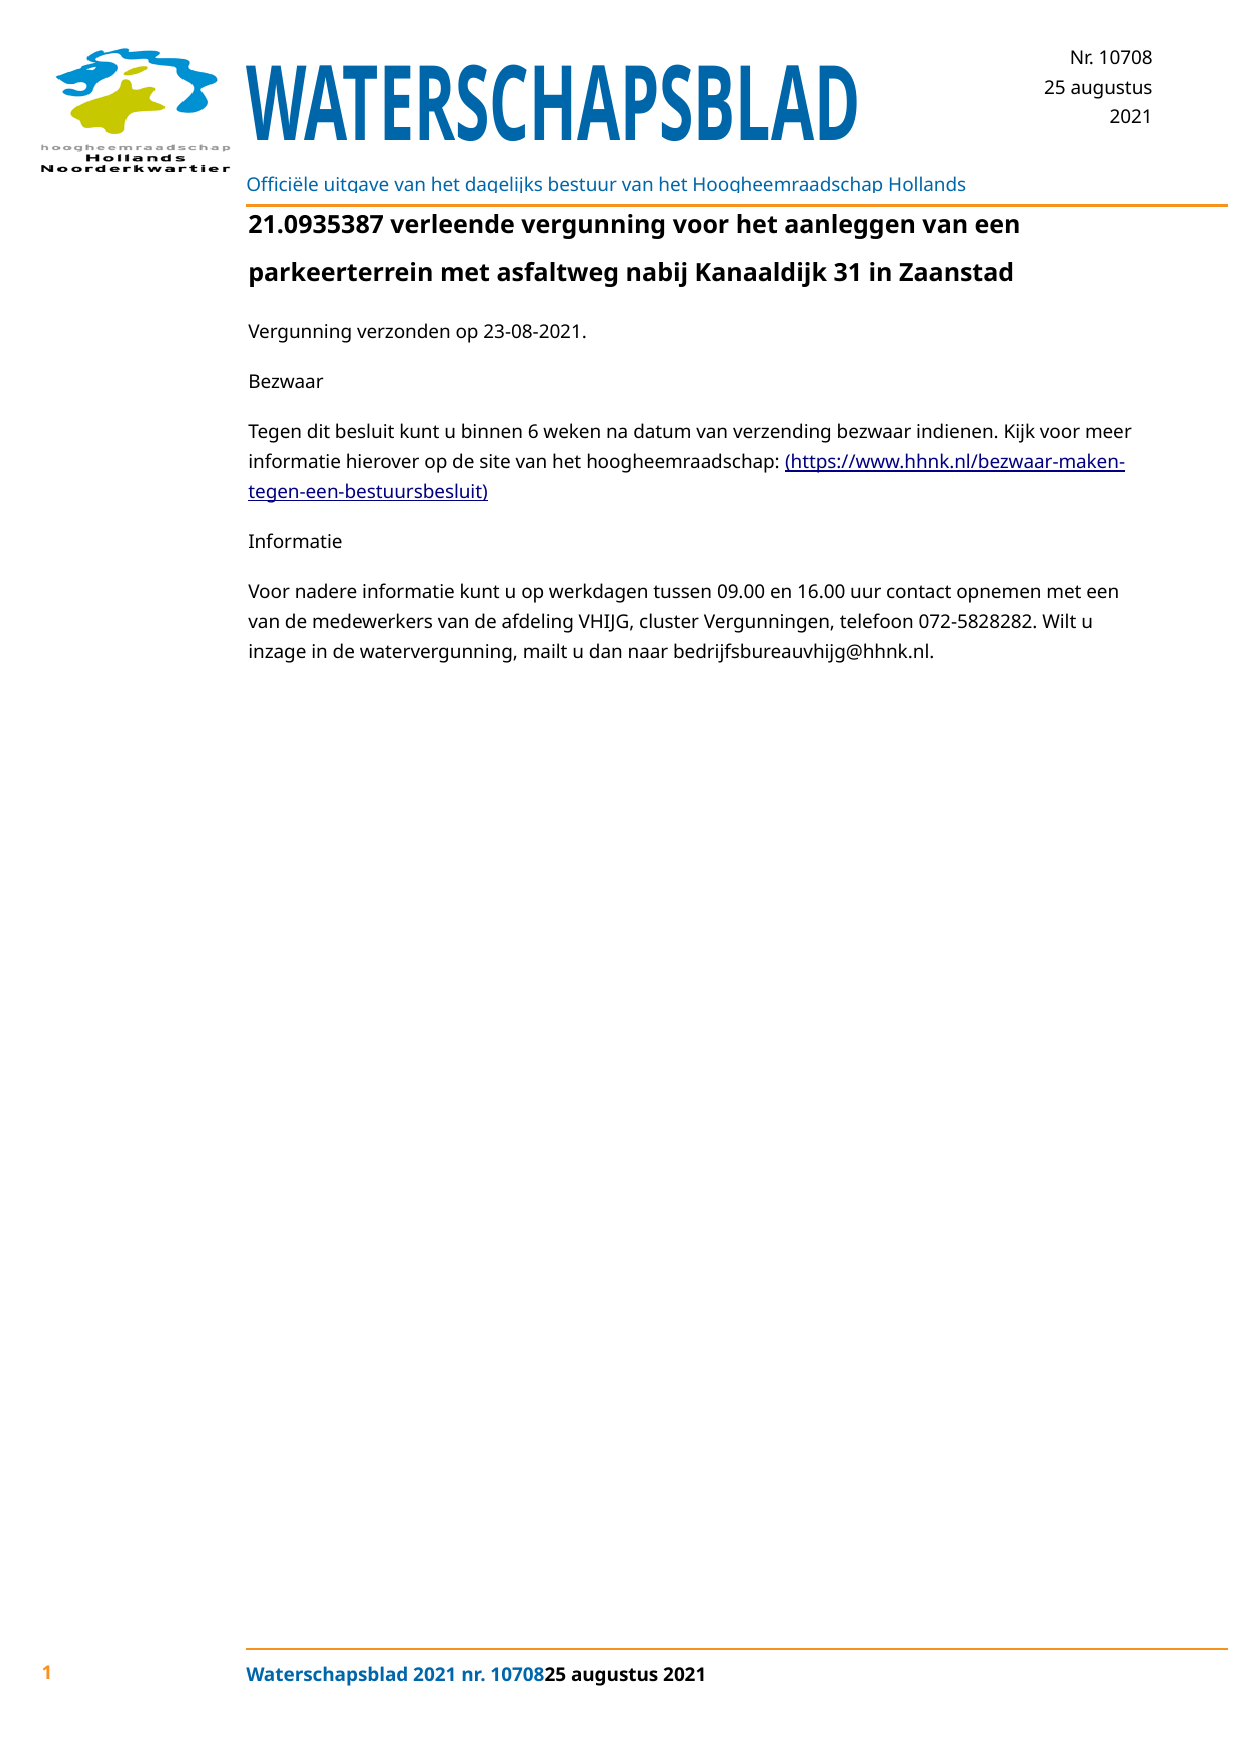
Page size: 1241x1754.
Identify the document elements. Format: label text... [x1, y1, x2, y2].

picture [41, 47, 231, 172]
text Bezwaar [248, 368, 1152, 394]
text Vergunning verzonden op 23-08-2021. [248, 318, 1152, 344]
text Tegen dit besluit kunt u binnen 6 weken na datum van verzending bezwaar indienen. Kijk voor meer informatie hierover op de site van het hoogheemraadschap: (https://www.hhnk.nl/bezwaar-maken-tegen-een-bestuursbesluit) [248, 419, 1152, 504]
text Informatie [248, 528, 1152, 554]
text Voor nadere informatie kunt u op werkdagen tussen 09.00 en 16.00 uur contact opnemen met een van de medewerkers van de afdeling VHIJG, cluster Vergunningen, telefoon 072-5828282. Wilt u inzage in de watervergunning, mailt u dan naar bedrijfsbureauvhijg@hhnk.nl. [248, 579, 1152, 664]
text 21.0935387 verleende vergunning voor het aanleggen van een parkeerterrein met asfaltweg nabij Kanaaldijk 31 in Zaanstad [248, 207, 1152, 288]
